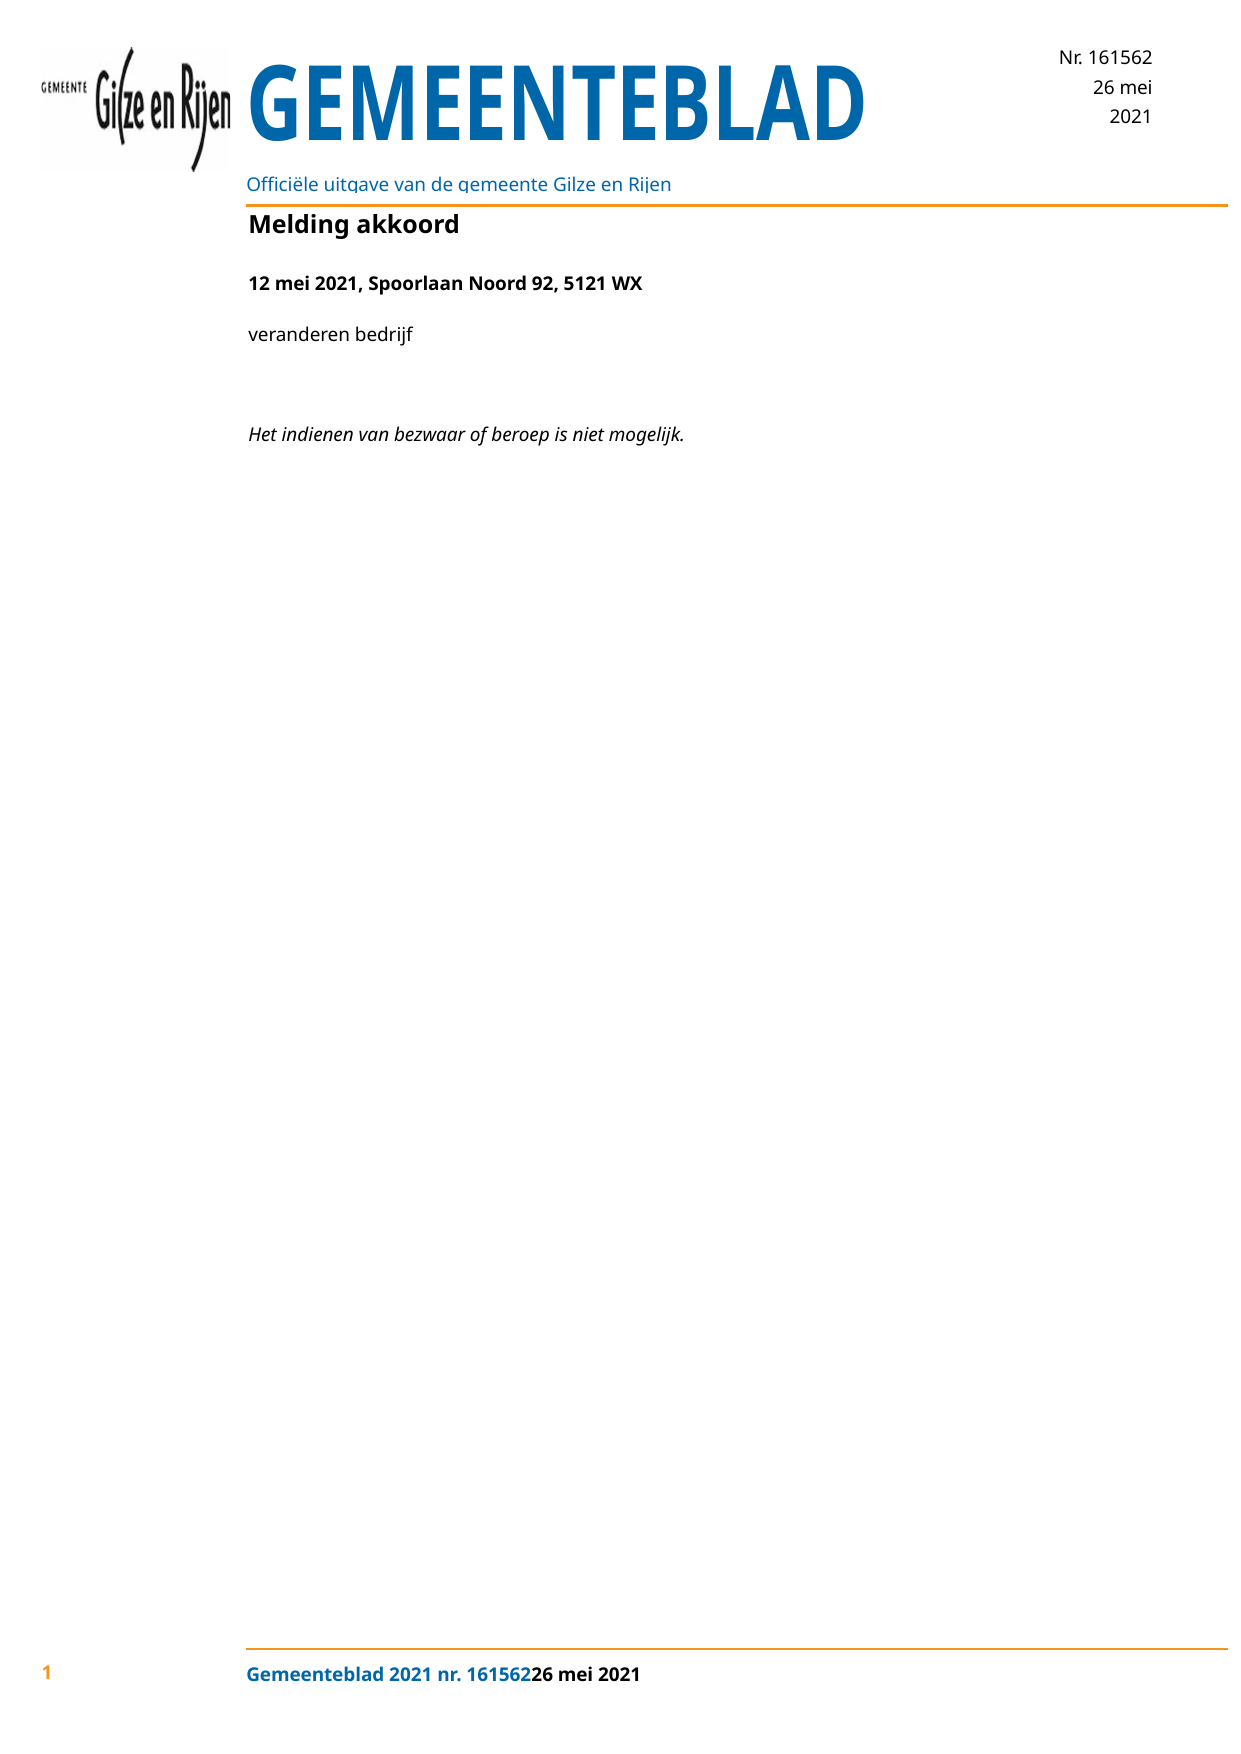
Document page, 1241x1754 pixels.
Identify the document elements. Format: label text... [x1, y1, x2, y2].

picture [41, 47, 231, 172]
text Melding akkoord [248, 207, 1152, 241]
text veranderen bedrijf [248, 321, 1152, 346]
text Het indienen van bezwaar of beroep is niet mogelijk. [248, 422, 1152, 447]
text 12 mei 2021, Spoorlaan Noord 92, 5121 WX [248, 270, 1152, 296]
